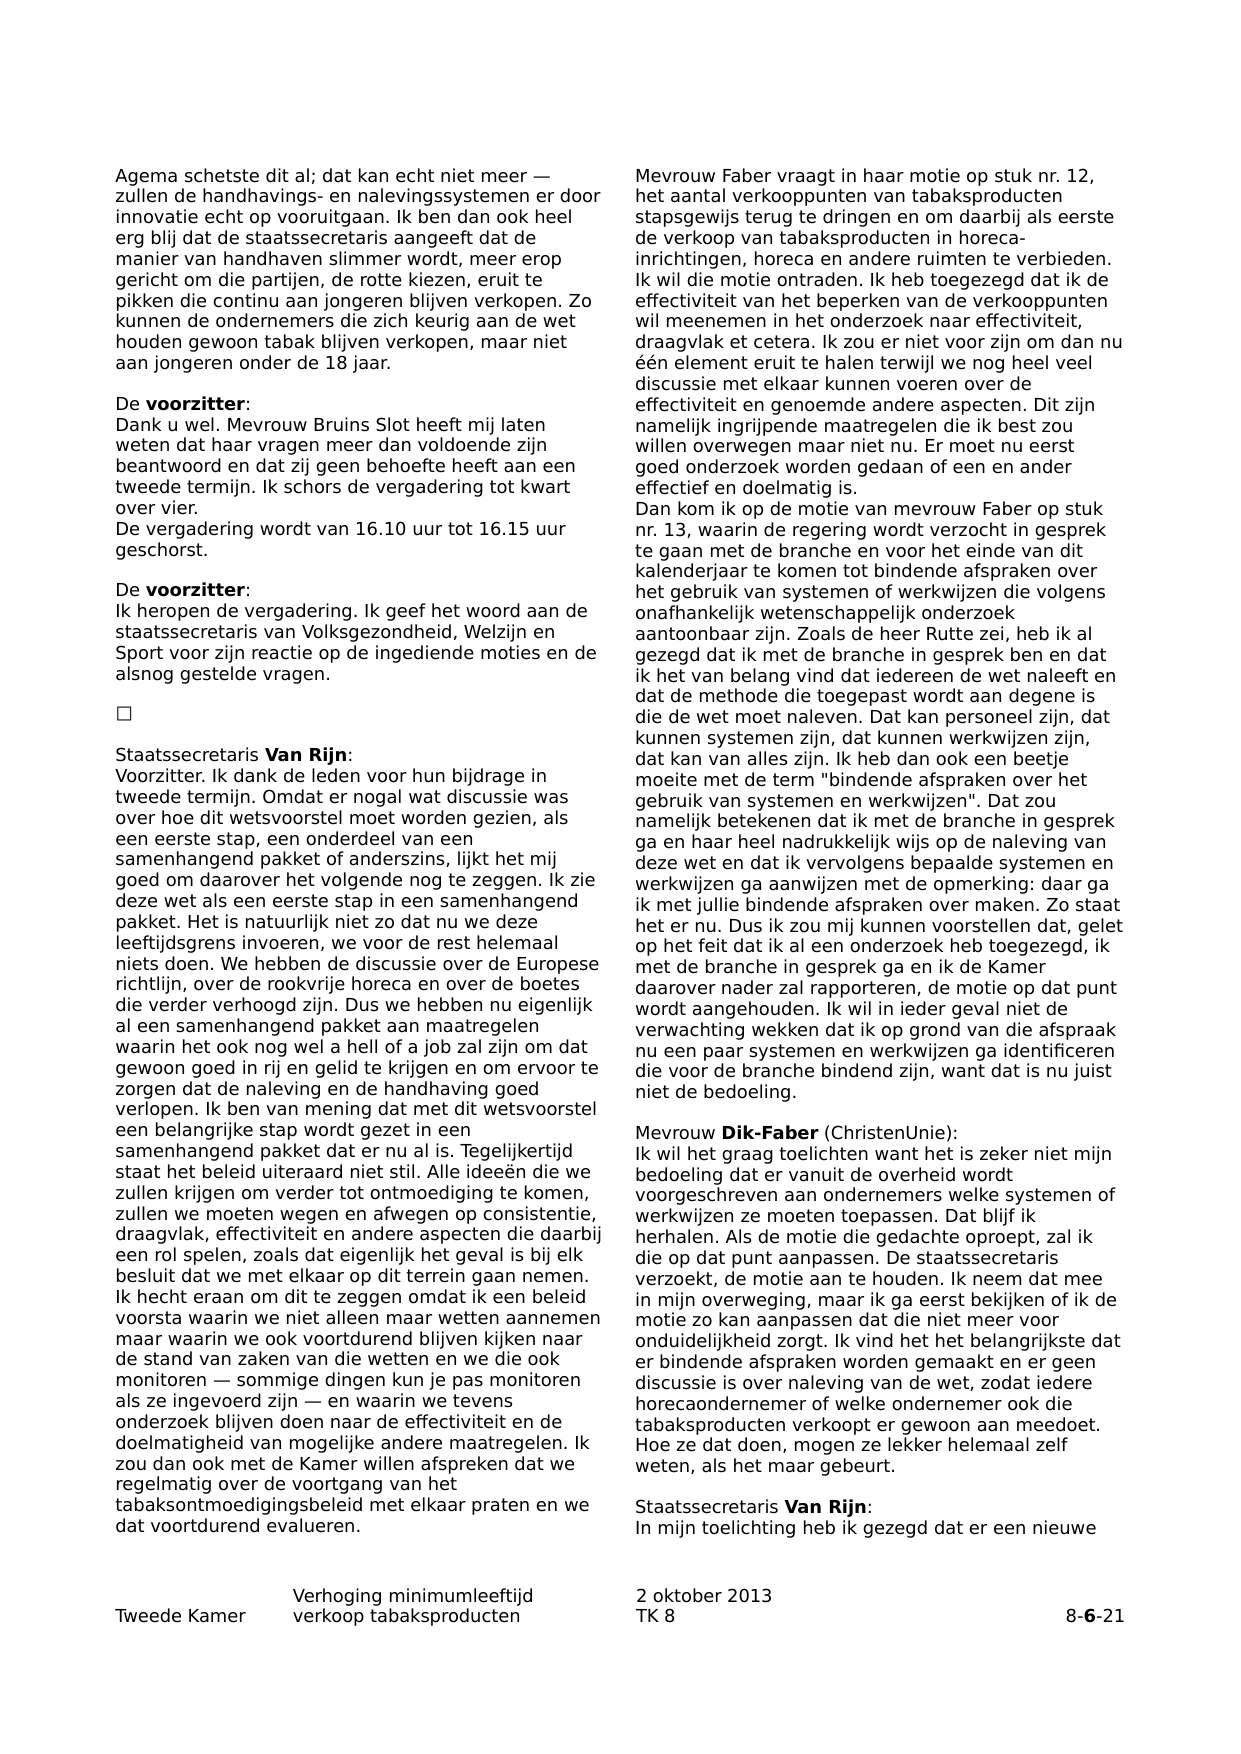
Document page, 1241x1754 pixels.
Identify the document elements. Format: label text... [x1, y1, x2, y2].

text Staatssecretaris Van Rijn: [115, 745, 605, 766]
text De vergadering wordt van 16.10 uur tot 16.15 uur geschorst. [115, 518, 605, 560]
text Dan kom ik op de motie van mevrouw Faber op stuk nr. 13, waarin de regering wordt verzocht in gesprek te gaan met de branche en voor het einde van dit kalenderjaar te komen tot bindende afspraken over het gebruik van systemen of werkwijzen die volgens onafhankelijk wetenschappelijk onderzoek aantoonbaar zijn. Zoals de heer Rutte zei, heb ik al gezegd dat ik met de branche in gesprek ben en dat ik het van belang vind dat iedereen de wet naleeft en dat de methode die toegepast wordt aan degene is die de wet moet naleven. Dat kan personeel zijn, dat kunnen systemen zijn, dat kunnen werkwijzen zijn, dat kan van alles zijn. Ik heb dan ook een beetje moeite met de term "bindende afspraken over het gebruik van systemen en werkwijzen". Dat zou namelijk betekenen dat ik met de branche in gesprek ga en haar heel nadrukkelijk wijs op de naleving van deze wet en dat ik vervolgens bepaalde systemen en werkwijzen ga aanwijzen met de opmerking: daar ga ik met jullie bindende afspraken over maken. Zo staat het er nu. Dus ik zou mij kunnen voorstellen dat, gelet op het feit dat ik al een onderzoek heb toegezegd, ik met de branche in gesprek ga en ik de Kamer daarover nader zal rapporteren, de motie op dat punt wordt aangehouden. Ik wil in ieder geval niet de verwachting wekken dat ik op grond van die afspraak nu een paar systemen en werkwijzen ga identificeren die voor de branche bindend zijn, want dat is nu juist niet de bedoeling. [635, 499, 1125, 1103]
text Mevrouw Faber vraagt in haar motie op stuk nr. 12, het aantal verkooppunten van tabaksproducten stapsgewijs terug te dringen en om daarbij als eerste de verkoop van tabaksproducten in horeca-inrichtingen, horeca en andere ruimten te verbieden. Ik wil die motie ontraden. Ik heb toegezegd dat ik de effectiviteit van het beperken van de verkooppunten wil meenemen in het onderzoek naar effectiviteit, draagvlak et cetera. Ik zou er niet voor zijn om dan nu één element eruit te halen terwijl we nog heel veel discussie met elkaar kunnen voeren over de effectiviteit en genoemde andere aspecten. Dit zijn namelijk ingrijpende maatregelen die ik best zou willen overwegen maar niet nu. Er moet nu eerst goed onderzoek worden gedaan of een en ander effectief en doelmatig is. [635, 165, 1125, 499]
text Voorzitter. Ik dank de leden voor hun bijdrage in tweede termijn. Omdat er nogal wat discussie was over hoe dit wetsvoorstel moet worden gezien, als een eerste stap, een onderdeel van een samenhangend pakket of anderszins, lijkt het mij goed om daarover het volgende nog te zeggen. Ik zie deze wet als een eerste stap in een samenhangend pakket. Het is natuurlijk niet zo dat nu we deze leeftijdsgrens invoeren, we voor de rest helemaal niets doen. We hebben de discussie over de Europese richtlijn, over de rookvrije horeca en over de boetes die verder verhoogd zijn. Dus we hebben nu eigenlijk al een samenhangend pakket aan maatregelen waarin het ook nog wel a hell of a job zal zijn om dat gewoon goed in rij en gelid te krijgen en om ervoor te zorgen dat de naleving en de handhaving goed verlopen. Ik ben van mening dat met dit wetsvoorstel een belangrijke stap wordt gezet in een samenhangend pakket dat er nu al is. Tegelijkertijd staat het beleid uiteraard niet stil. Alle ideeën die we zullen krijgen om verder tot ontmoediging te komen, zullen we moeten wegen en afwegen op consistentie, draagvlak, effectiviteit en andere aspecten die daarbij een rol spelen, zoals dat eigenlijk het geval is bij elk besluit dat we met elkaar op dit terrein gaan nemen. Ik hecht eraan om dit te zeggen omdat ik een beleid voorsta waarin we niet alleen maar wetten aannemen maar waarin we ook voortdurend blijven kijken naar de stand van zaken van die wetten en we die ook monitoren — sommige dingen kun je pas monitoren als ze ingevoerd zijn — en waarin we tevens onderzoek blijven doen naar de effectiviteit en de doelmatigheid van mogelijke andere maatregelen. Ik zou dan ook met de Kamer willen afspreken dat we regelmatig over de voortgang van het tabaksontmoedigingsbeleid met elkaar praten en we dat voortdurend evalueren. [115, 766, 605, 1537]
text In mijn toelichting heb ik gezegd dat er een nieuwe [635, 1518, 1125, 1538]
text Agema schetste dit al; dat kan echt niet meer — zullen de handhavings- en nalevingssystemen er door innovatie echt op vooruitgaan. Ik ben dan ook heel erg blij dat de staatssecretaris aangeeft dat de manier van handhaven slimmer wordt, meer erop gericht om die partijen, de rotte kiezen, eruit te pikken die continu aan jongeren blijven verkopen. Zo kunnen de ondernemers die zich keurig aan de wet houden gewoon tabak blijven verkopen, maar niet aan jongeren onder de 18 jaar. [115, 165, 605, 374]
text De voorzitter: [115, 394, 605, 414]
text Ik wil het graag toelichten want het is zeker niet mijn bedoeling dat er vanuit de overheid wordt voorgeschreven aan ondernemers welke systemen of werkwijzen ze moeten toepassen. Dat blijf ik herhalen. Als de motie die gedachte oproept, zal ik die op dat punt aanpassen. De staatssecretaris verzoekt, de motie aan te houden. Ik neem dat mee in mijn overweging, maar ik ga eerst bekijken of ik de motie zo kan aanpassen dat die niet meer voor onduidelijkheid zorgt. Ik vind het het belangrijkste dat er bindende afspraken worden gemaakt en er geen discussie is over naleving van de wet, zodat iedere horecaondernemer of welke ondernemer ook die tabaksproducten verkoopt er gewoon aan meedoet. Hoe ze dat doen, mogen ze lekker helemaal zelf weten, als het maar gebeurt. [635, 1143, 1125, 1477]
text Staatssecretaris Van Rijn: [635, 1497, 1125, 1518]
text Dank u wel. Mevrouw Bruins Slot heeft mij laten weten dat haar vragen meer dan voldoende zijn beantwoord en dat zij geen behoefte heeft aan een tweede termijn. Ik schors de vergadering tot kwart over vier. [115, 414, 605, 518]
text Mevrouw Dik-Faber (ChristenUnie): [635, 1123, 1125, 1143]
text De voorzitter: [115, 580, 605, 601]
text ⬜ [115, 704, 605, 725]
text Ik heropen de vergadering. Ik geef het woord aan de staatssecretaris van Volksgezondheid, Welzijn en Sport voor zijn reactie op de ingediende moties en de alsnog gestelde vragen. [115, 601, 605, 684]
